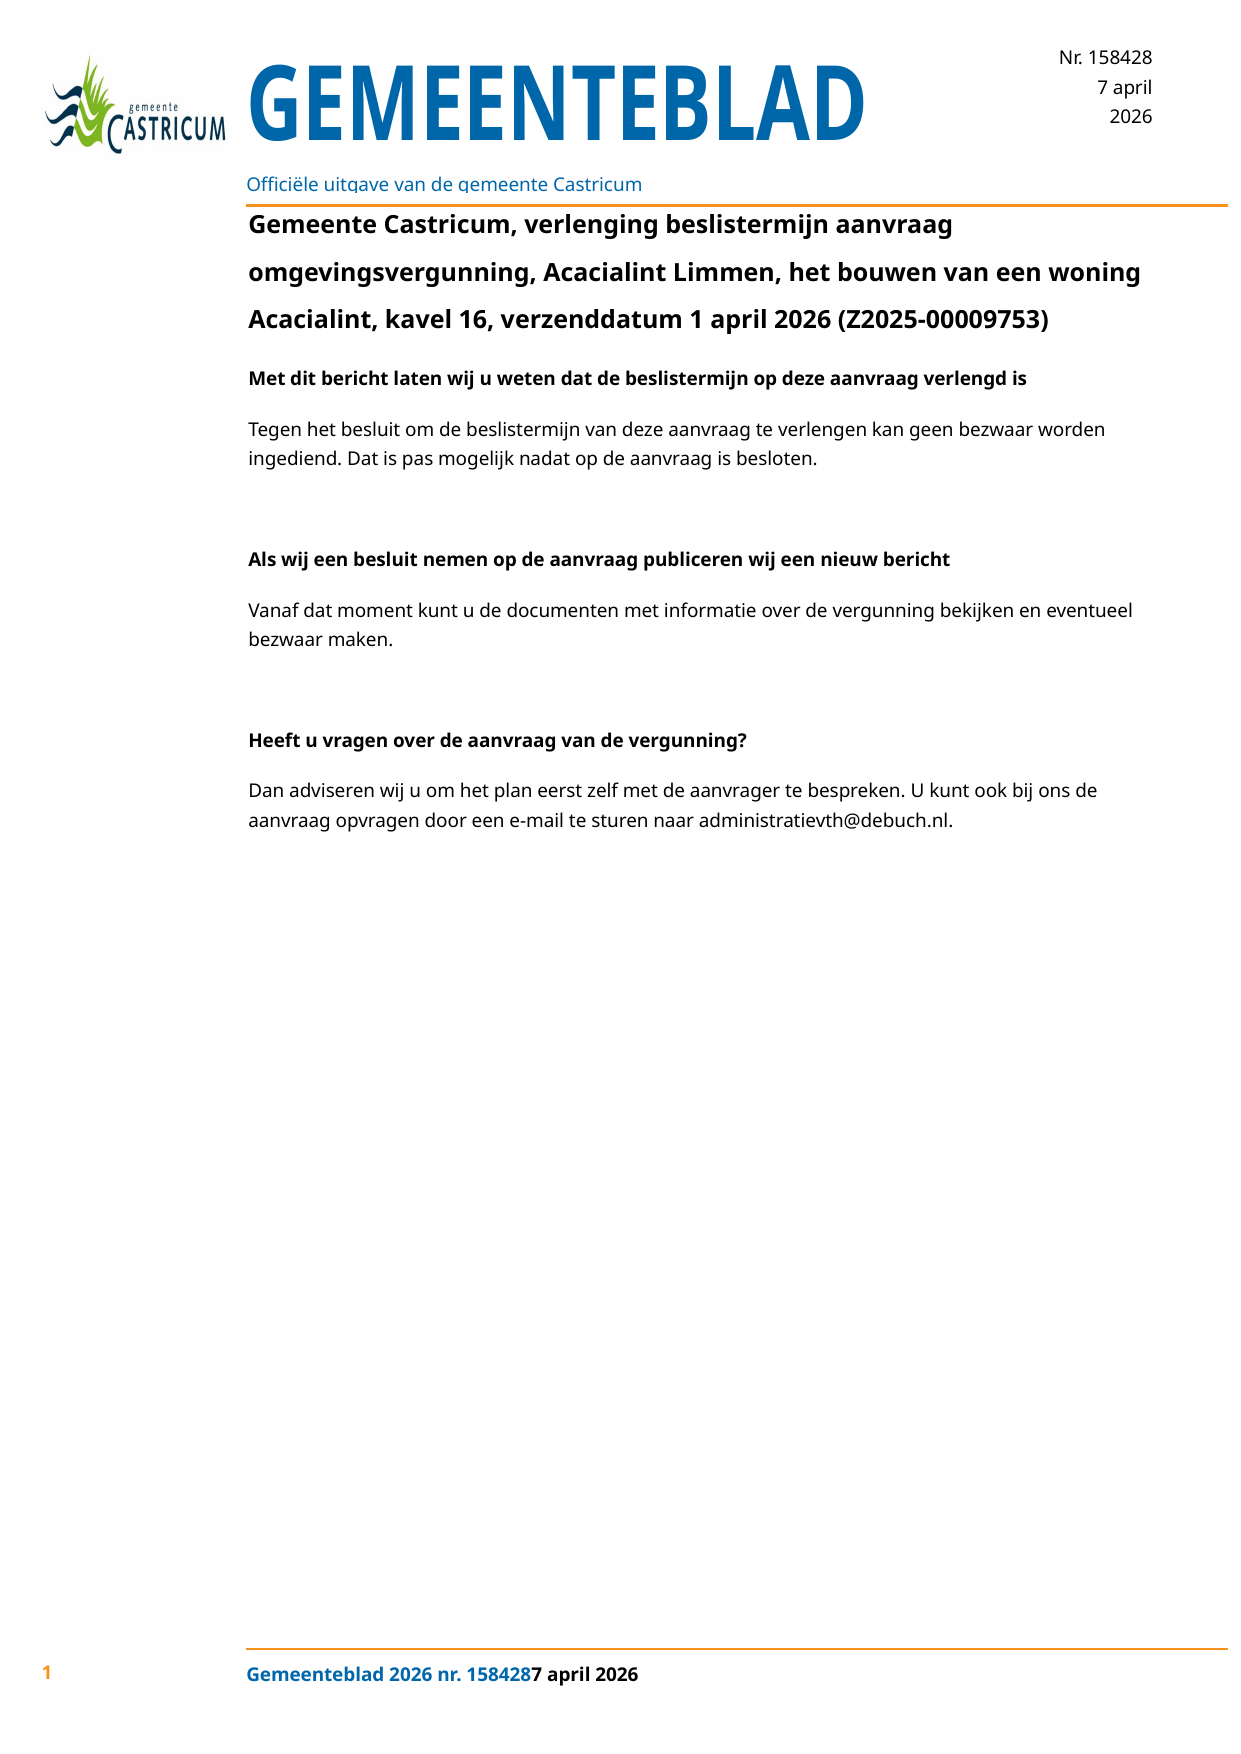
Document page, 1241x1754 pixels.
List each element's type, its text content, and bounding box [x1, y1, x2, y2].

text Tegen het besluit om de beslistermijn van deze aanvraag te verlengen kan geen bezwaar worden ingediend. Dat is pas mogelijk nadat op de aanvraag is besloten. [248, 416, 1152, 471]
picture [41, 47, 231, 172]
text Als wij een besluit nemen op de aanvraag publiceren wij een nieuw bericht [248, 546, 1152, 572]
text Heeft u vragen over de aanvraag van de vergunning? [248, 727, 1152, 753]
text Vanaf dat moment kunt u de documenten met informatie over de vergunning bekijken en eventueel bezwaar maken. [248, 597, 1152, 652]
text Gemeente Castricum, verlenging beslistermijn aanvraag omgevingsvergunning, Acacialint Limmen, het bouwen van een woning Acacialint, kavel 16, verzenddatum 1 april 2026 (Z2025-00009753) [248, 207, 1152, 336]
text Met dit bericht laten wij u weten dat de beslistermijn op deze aanvraag verlengd is [248, 366, 1152, 391]
text Dan adviseren wij u om het plan eerst zelf met de aanvrager te bespreken. U kunt ook bij ons de aanvraag opvragen door een e-mail te sturen naar administratievth@debuch.nl. [248, 778, 1152, 833]
